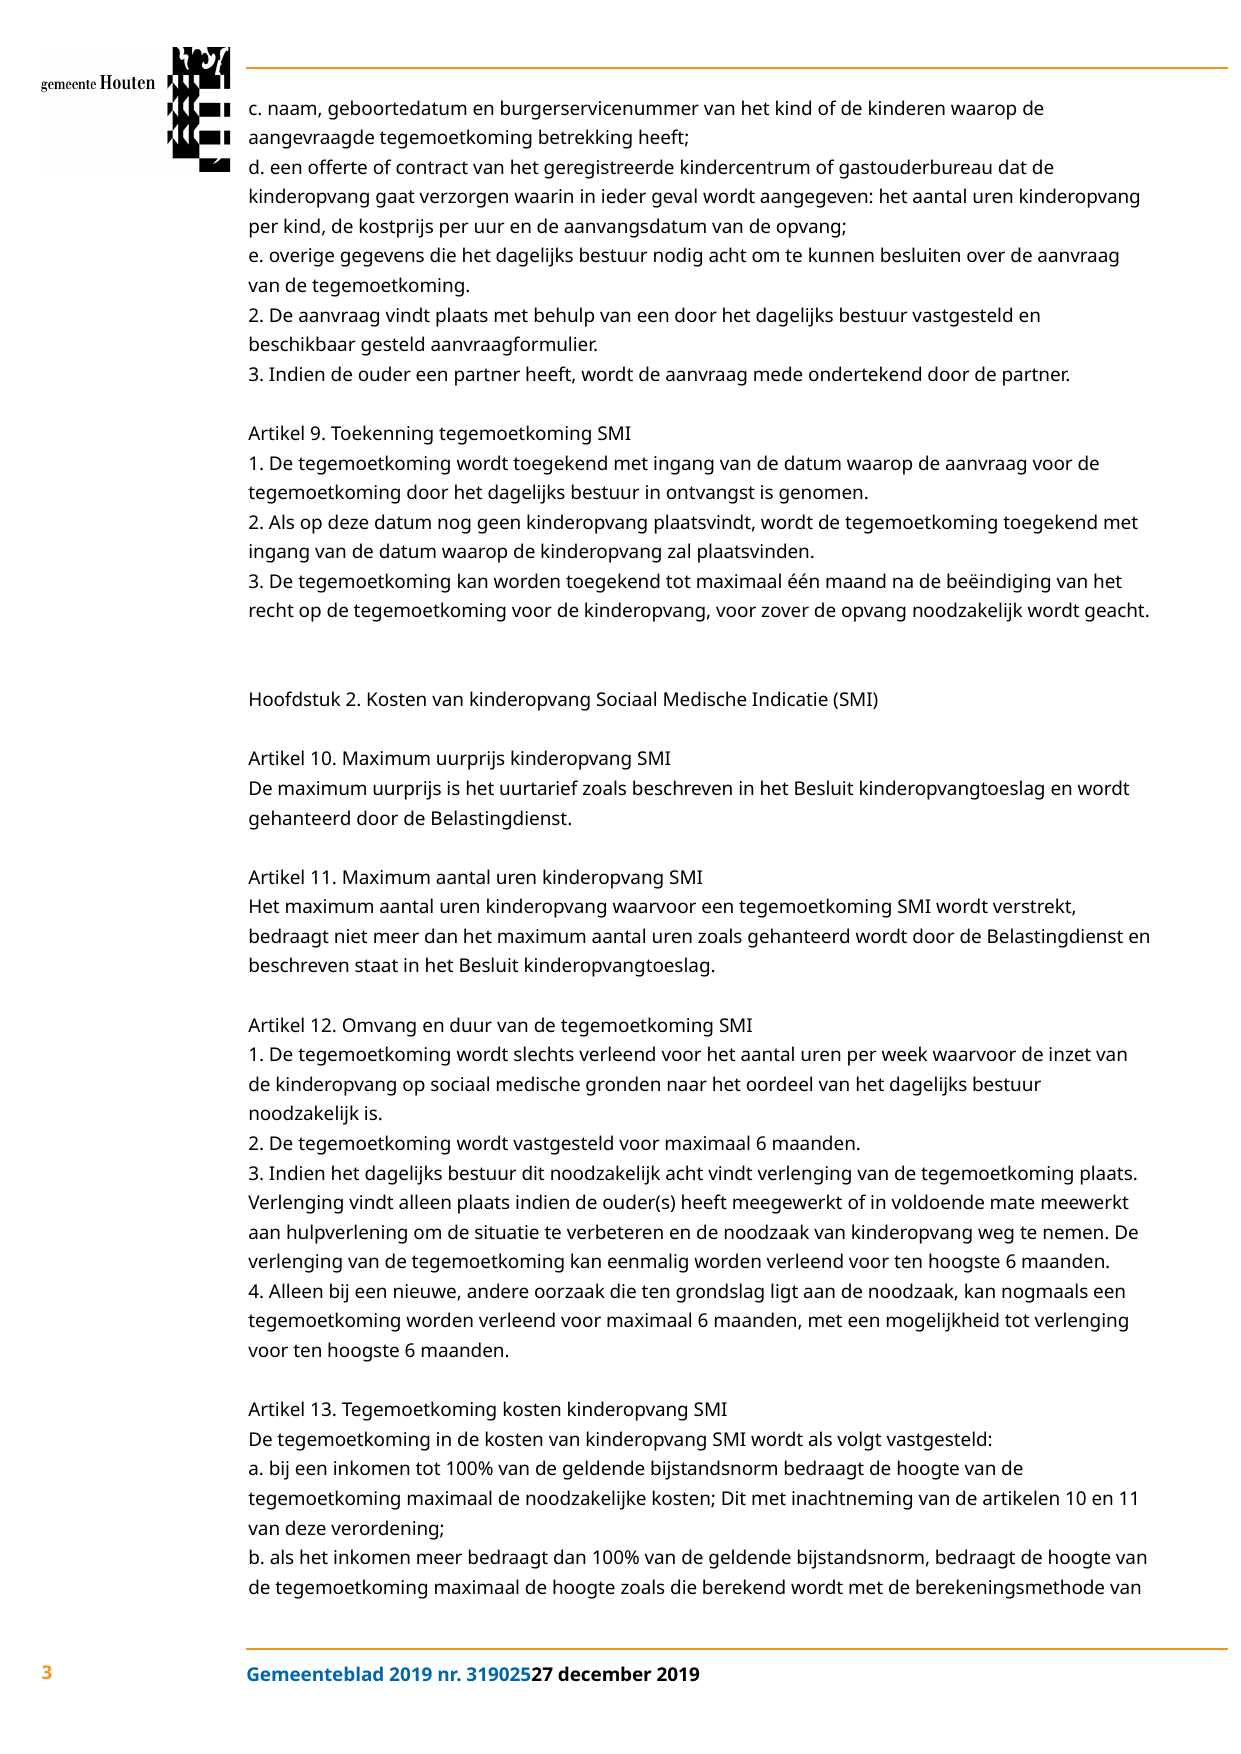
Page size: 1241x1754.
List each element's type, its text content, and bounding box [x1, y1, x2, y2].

text Artikel 9. Toekenning tegemoetkoming SMI [248, 420, 1152, 446]
text De tegemoetkoming in de kosten van kinderopvang SMI wordt als volgt vastgesteld: [248, 1426, 1152, 1452]
text 2. De aanvraag vindt plaats met behulp van een door het dagelijks bestuur vastgesteld en beschikbaar gesteld aanvraagformulier. [248, 302, 1152, 357]
text Het maximum aantal uren kinderopvang waarvoor een tegemoetkoming SMI wordt verstrekt, bedraagt niet meer dan het maximum aantal uren zoals gehanteerd wordt door de Belastingdienst en beschreven staat in het Besluit kinderopvangtoeslag. [248, 893, 1152, 978]
text Artikel 13. Tegemoetkoming kosten kinderopvang SMI [248, 1396, 1152, 1422]
text 3. Indien de ouder een partner heeft, wordt de aanvraag mede ondertekend door de partner. [248, 361, 1152, 387]
picture [41, 47, 231, 172]
text Artikel 10. Maximum uurprijs kinderopvang SMI [248, 746, 1152, 771]
text 4. Alleen bij een nieuwe, andere oorzaak die ten grondslag ligt aan de noodzaak, kan nogmaals een tegemoetkoming worden verleend voor maximaal 6 maanden, met een mogelijkheid tot verlenging voor ten hoogste 6 maanden. [248, 1278, 1152, 1363]
text De maximum uurprijs is het uurtarief zoals beschreven in het Besluit kinderopvangtoeslag en wordt gehanteerd door de Belastingdienst. [248, 775, 1152, 831]
text 2. Als op deze datum nog geen kinderopvang plaatsvindt, wordt de tegemoetkoming toegekend met ingang van de datum waarop de kinderopvang zal plaatsvinden. [248, 509, 1152, 564]
text 3. De tegemoetkoming kan worden toegekend tot maximaal één maand na de beëindiging van het recht op de tegemoetkoming voor de kinderopvang, voor zover de opvang noodzakelijk wordt geacht. [248, 568, 1152, 623]
text Artikel 11. Maximum aantal uren kinderopvang SMI [248, 864, 1152, 890]
text c. naam, geboortedatum en burgerservicenummer van het kind of de kinderen waarop de aangevraagde tegemoetkoming betrekking heeft; [248, 95, 1152, 150]
text 1. De tegemoetkoming wordt toegekend met ingang van de datum waarop de aanvraag voor de tegemoetkoming door het dagelijks bestuur in ontvangst is genomen. [248, 450, 1152, 505]
text d. een offerte of contract van het geregistreerde kindercentrum of gastouderbureau dat de kinderopvang gaat verzorgen waarin in ieder geval wordt aangegeven: het aantal uren kinderopvang per kind, de kostprijs per uur en de aanvangsdatum van de opvang; [248, 154, 1152, 239]
text e. overige gegevens die het dagelijks bestuur nodig acht om te kunnen besluiten over de aanvraag van de tegemoetkoming. [248, 243, 1152, 298]
text Artikel 12. Omvang en duur van de tegemoetkoming SMI [248, 1012, 1152, 1038]
text b. als het inkomen meer bedraagt dan 100% van de geldende bijstandsnorm, bedraagt de hoogte van de tegemoetkoming maximaal de hoogte zoals die berekend wordt met de berekeningsmethode van [248, 1544, 1152, 1600]
text 3. Indien het dagelijks bestuur dit noodzakelijk acht vindt verlenging van de tegemoetkoming plaats. Verlenging vindt alleen plaats indien de ouder(s) heeft meegewerkt of in voldoende mate meewerkt aan hulpverlening om de situatie te verbeteren en de noodzaak van kinderopvang weg te nemen. De verlenging van de tegemoetkoming kan eenmalig worden verleend voor ten hoogste 6 maanden. [248, 1160, 1152, 1274]
text 2. De tegemoetkoming wordt vastgesteld voor maximaal 6 maanden. [248, 1130, 1152, 1156]
text Hoofdstuk 2. Kosten van kinderopvang Sociaal Medische Indicatie (SMI) [248, 686, 1152, 712]
text a. bij een inkomen tot 100% van de geldende bijstandsnorm bedraagt de hoogte van de tegemoetkoming maximaal de noodzakelijke kosten; Dit met inachtneming van de artikelen 10 en 11 van deze verordening; [248, 1456, 1152, 1541]
text 1. De tegemoetkoming wordt slechts verleend voor het aantal uren per week waarvoor de inzet van de kinderopvang op sociaal medische gronden naar het oordeel van het dagelijks bestuur noodzakelijk is. [248, 1041, 1152, 1126]
